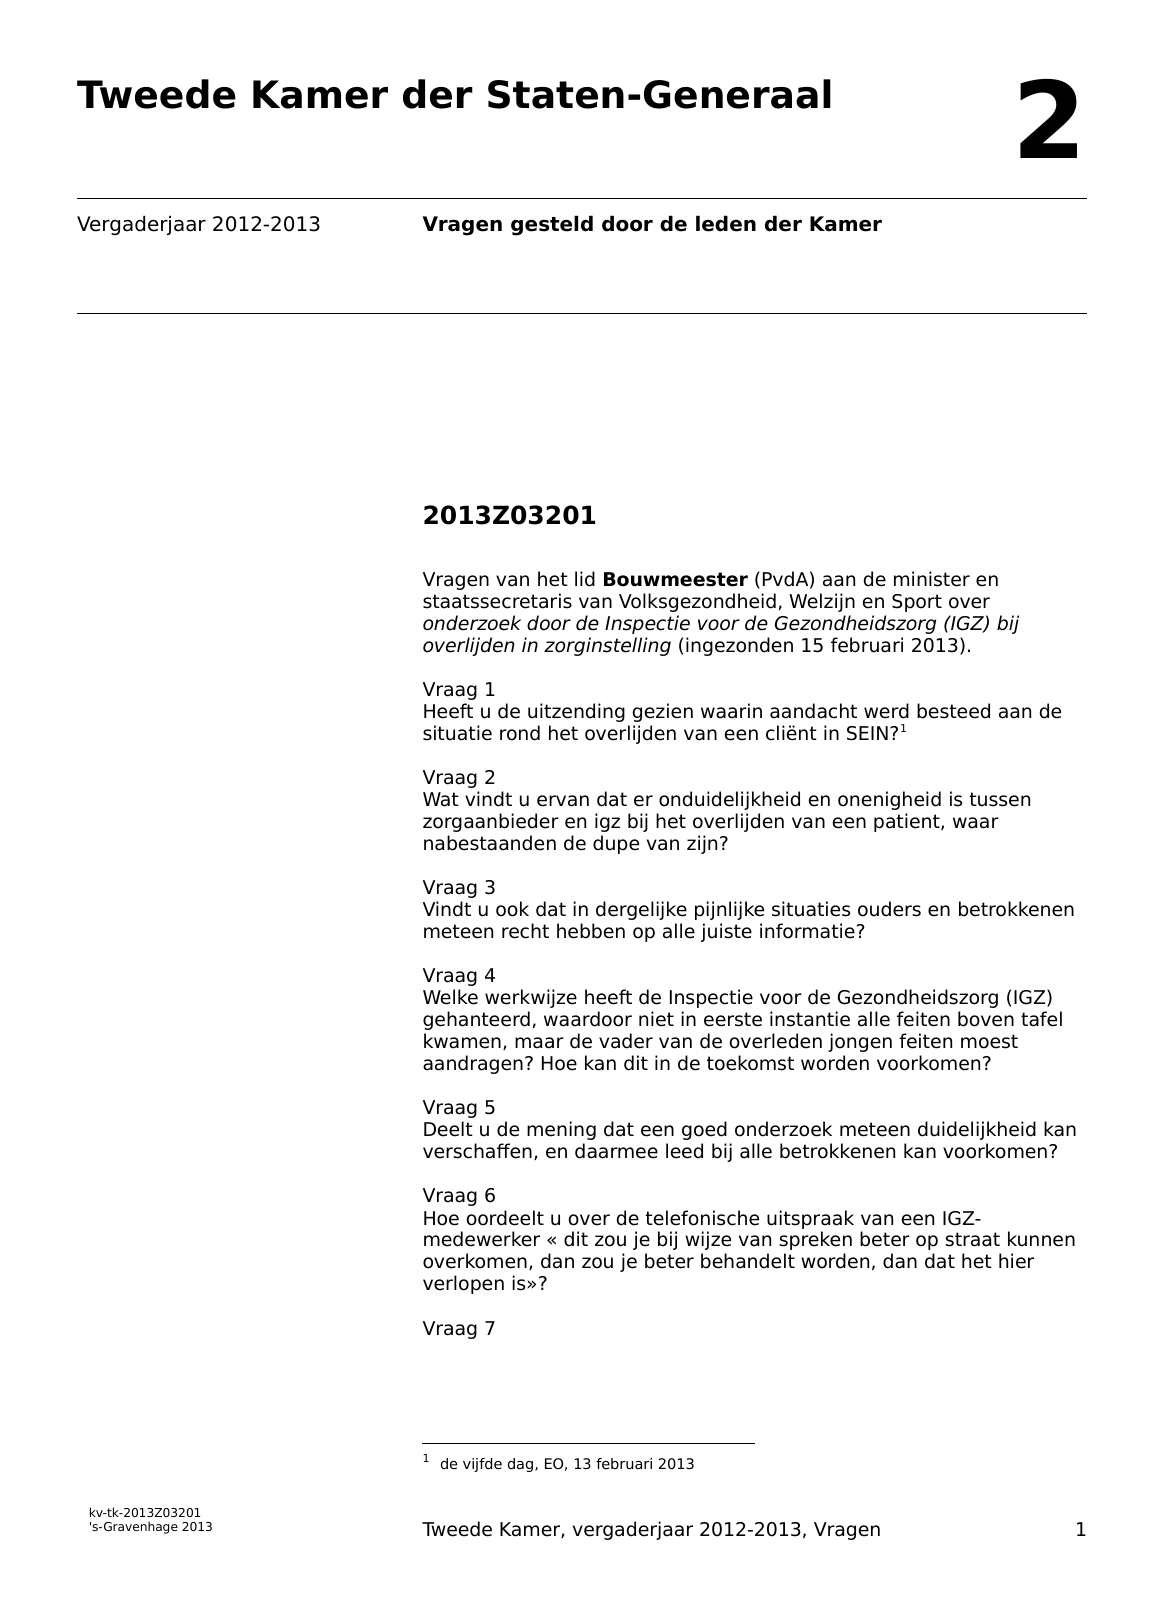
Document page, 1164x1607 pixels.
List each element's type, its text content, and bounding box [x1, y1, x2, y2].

text Heeft u de uitzending gezien waarin aandacht werd besteed aan de situatie rond het overlijden van een cliënt in SEIN? [422, 701, 1087, 745]
text Vraag 3 [422, 877, 1087, 899]
text 's-Gravenhage 2013 [88, 1520, 323, 1534]
text Vraag 2 [422, 767, 1087, 789]
table_cell Vragen gesteld door de leden der Kamer [422, 199, 1087, 313]
text de vijfde dag, EO, 13 februari 2013 [422, 1452, 1087, 1474]
text Deelt u de mening dat een goed onderzoek meteen duidelijkheid kan verschaffen, en daarmee leed bij alle betrokkenen kan voorkomen? [422, 1119, 1087, 1163]
text Vraag 5 [422, 1097, 1087, 1119]
text Vindt u ook dat in dergelijke pijnlijke situaties ouders en betrokkenen meteen recht hebben op alle juiste informatie? [422, 899, 1087, 943]
text Hoe oordeelt u over de telefonische uitspraak van een IGZ-medewerker « dit zou je bij wijze van spreken beter op straat kunnen overkomen, dan zou je beter behandelt worden, dan dat het hier verlopen is»? [422, 1207, 1087, 1295]
text Wat vindt u ervan dat er onduidelijkheid en onenigheid is tussen zorgaanbieder en igz bij het overlijden van een patient, waar nabestaanden de dupe van zijn? [422, 789, 1087, 855]
table_header Tweede Kamer der Staten-Generaal [77, 59, 886, 198]
text Vragen van het lid Bouwmeester (PvdA) aan de minister en staatssecretaris van Volksgezondheid, Welzijn en Sport over onderzoek door de Inspectie voor de Gezondheidszorg (IGZ) bij overlijden in zorginstelling (ingezonden 15 februari 2013). [422, 569, 1087, 657]
text Welke werkwijze heeft de Inspectie voor de Gezondheidszorg (IGZ) gehanteerd, waardoor niet in eerste instantie alle feiten boven tafel kwamen, maar de vader van de overleden jongen feiten moest aandragen? Hoe kan dit in de toekomst worden voorkomen? [422, 987, 1087, 1075]
text 2013Z03201 [422, 501, 1087, 531]
text kv-tk-2013Z03201 [88, 1506, 323, 1520]
text Vraag 1 [422, 679, 1087, 701]
text Vraag 4 [422, 965, 1087, 987]
table_header 2 [886, 59, 1087, 198]
text Vraag 7 [422, 1317, 1087, 1339]
table_cell Vergaderjaar 2012-2013 [77, 199, 422, 313]
text Vraag 6 [422, 1185, 1087, 1207]
